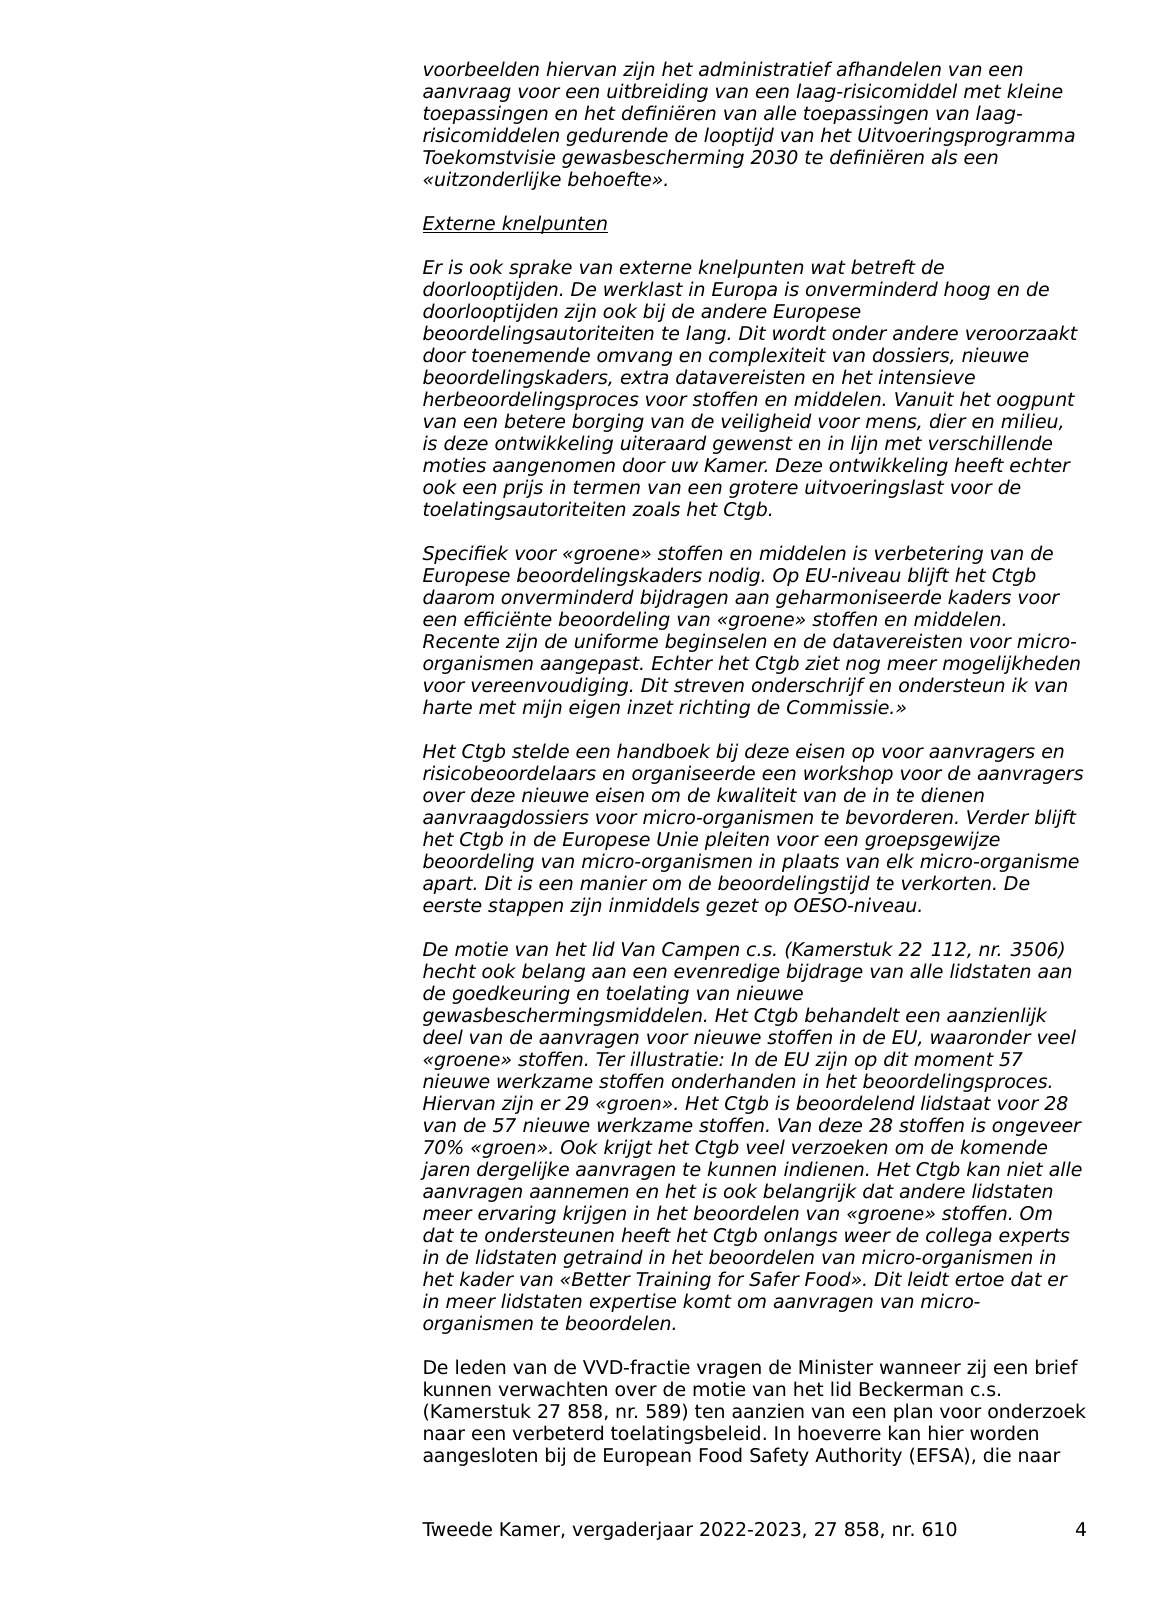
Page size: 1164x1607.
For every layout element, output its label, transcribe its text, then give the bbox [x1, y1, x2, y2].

text Specifiek voor «groene» stoffen en middelen is verbetering van de Europese beoordelingskaders nodig. Op EU-niveau blijft het Ctgb daarom onverminderd bijdragen aan geharmoniseerde kaders voor een efficiënte beoordeling van «groene» stoffen en middelen. Recente zijn de uniforme beginselen en de datavereisten voor micro-organismen aangepast. Echter het Ctgb ziet nog meer mogelijkheden voor vereenvoudiging. Dit streven onderschrijf en ondersteun ik van harte met mijn eigen inzet richting de Commissie.» [422, 543, 1087, 719]
subtitle Externe knelpunten [422, 213, 1087, 235]
text Het Ctgb stelde een handboek bij deze eisen op voor aanvragers en risicobeoordelaars en organiseerde een workshop voor de aanvragers over deze nieuwe eisen om de kwaliteit van de in te dienen aanvraagdossiers voor micro-organismen te bevorderen. Verder blijft het Ctgb in de Europese Unie pleiten voor een groepsgewijze beoordeling van micro-organismen in plaats van elk micro-organisme apart. Dit is een manier om de beoordelingstijd te verkorten. De eerste stappen zijn inmiddels gezet op OESO-niveau. [422, 741, 1087, 917]
text Er is ook sprake van externe knelpunten wat betreft de doorlooptijden. De werklast in Europa is onverminderd hoog en de doorlooptijden zijn ook bij de andere Europese beoordelingsautoriteiten te lang. Dit wordt onder andere veroorzaakt door toenemende omvang en complexiteit van dossiers, nieuwe beoordelingskaders, extra datavereisten en het intensieve herbeoordelingsproces voor stoffen en middelen. Vanuit het oogpunt van een betere borging van de veiligheid voor mens, dier en milieu, is deze ontwikkeling uiteraard gewenst en in lijn met verschillende moties aangenomen door uw Kamer. Deze ontwikkeling heeft echter ook een prijs in termen van een grotere uitvoeringslast voor de toelatingsautoriteiten zoals het Ctgb. [422, 257, 1087, 521]
text voorbeelden hiervan zijn het administratief afhandelen van een aanvraag voor een uitbreiding van een laag-risicomiddel met kleine toepassingen en het definiëren van alle toepassingen van laag-risicomiddelen gedurende de looptijd van het Uitvoeringsprogramma Toekomstvisie gewasbescherming 2030 te definiëren als een «uitzonderlijke behoefte». [422, 59, 1087, 191]
text De motie van het lid Van Campen c.s. (Kamerstuk 22 112, nr. 3506) hecht ook belang aan een evenredige bijdrage van alle lidstaten aan de goedkeuring en toelating van nieuwe gewasbeschermingsmiddelen. Het Ctgb behandelt een aanzienlijk deel van de aanvragen voor nieuwe stoffen in de EU, waaronder veel «groene» stoffen. Ter illustratie: In de EU zijn op dit moment 57 nieuwe werkzame stoffen onderhanden in het beoordelingsproces. Hiervan zijn er 29 «groen». Het Ctgb is beoordelend lidstaat voor 28 van de 57 nieuwe werkzame stoffen. Van deze 28 stoffen is ongeveer 70% «groen». Ook krijgt het Ctgb veel verzoeken om de komende jaren dergelijke aanvragen te kunnen indienen. Het Ctgb kan niet alle aanvragen aannemen en het is ook belangrijk dat andere lidstaten meer ervaring krijgen in het beoordelen van «groene» stoffen. Om dat te ondersteunen heeft het Ctgb onlangs weer de collega experts in de lidstaten getraind in het beoordelen van micro-organismen in het kader van «Better Training for Safer Food». Dit leidt ertoe dat er in meer lidstaten expertise komt om aanvragen van micro-organismen te beoordelen. [422, 939, 1087, 1335]
text De leden van de VVD-fractie vragen de Minister wanneer zij een brief kunnen verwachten over de motie van het lid Beckerman c.s. (Kamerstuk 27 858, nr. 589) ten aanzien van een plan voor onderzoek naar een verbeterd toelatingsbeleid. In hoeverre kan hier worden aangesloten bij de European Food Safety Authority (EFSA), die naar [422, 1357, 1087, 1467]
